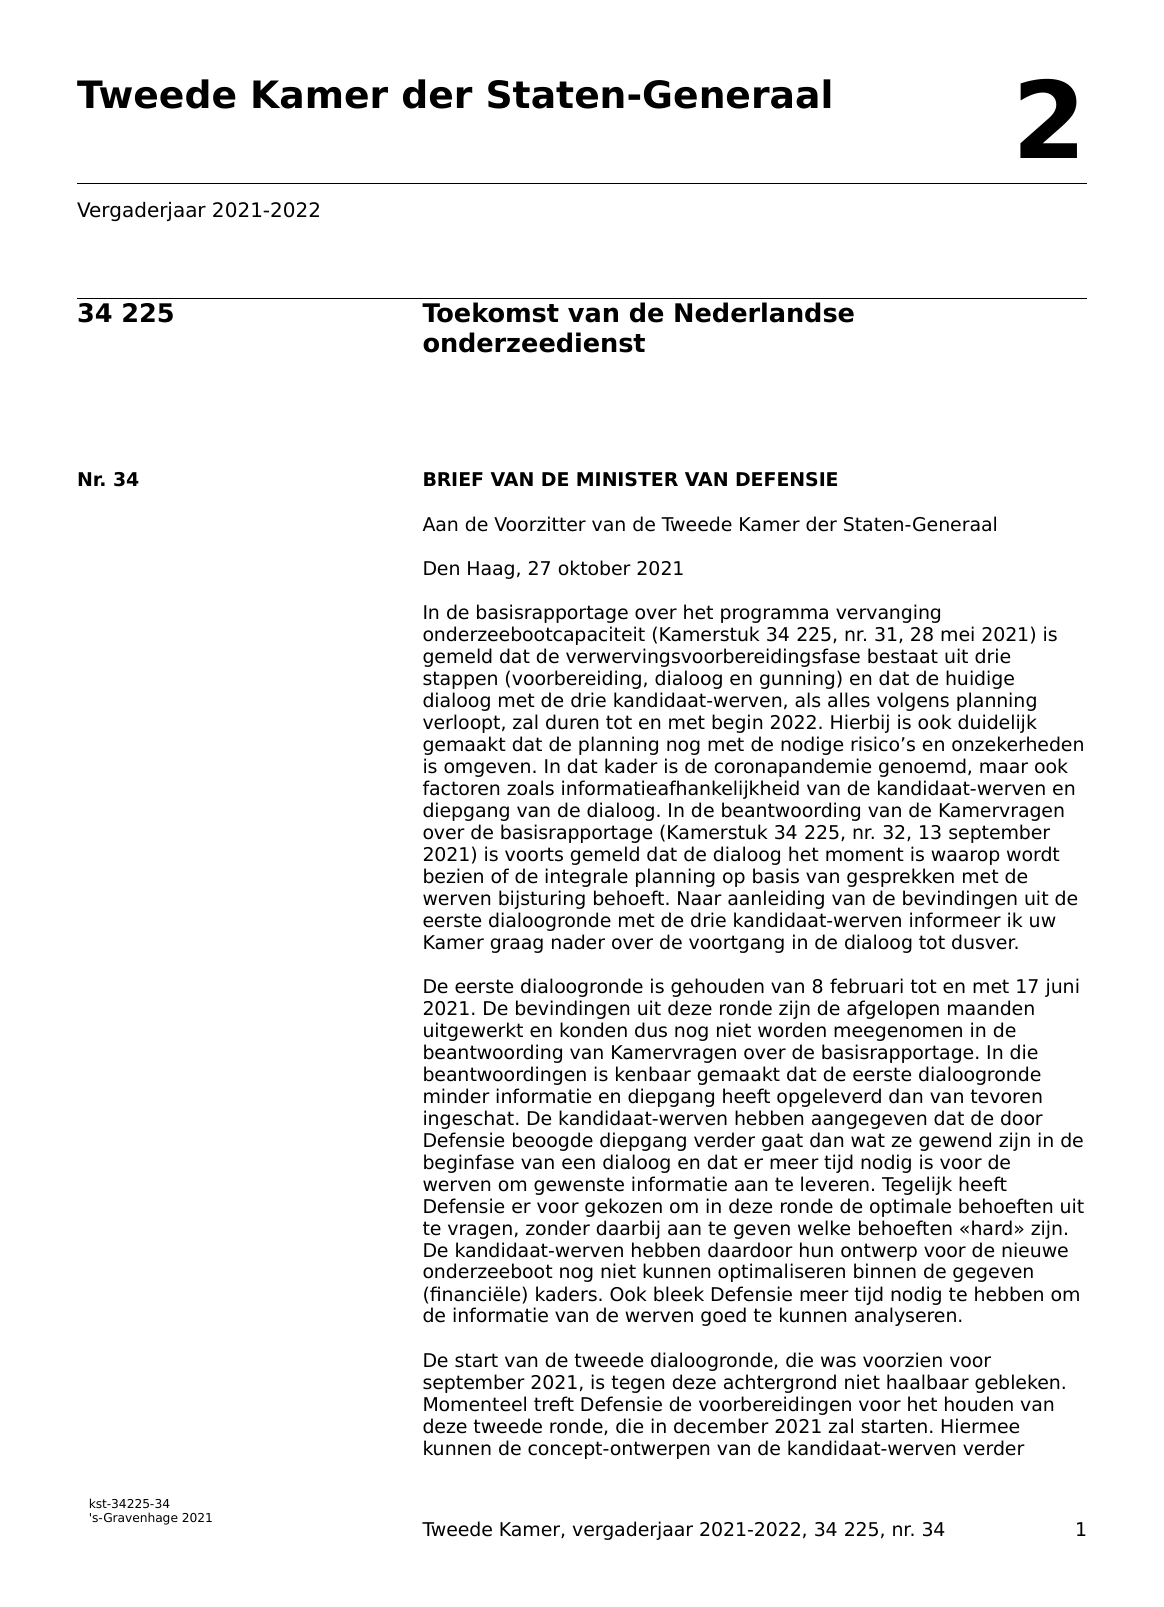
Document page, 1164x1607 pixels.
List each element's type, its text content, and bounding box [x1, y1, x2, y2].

text De start van de tweede dialoogronde, die was voorzien voor september 2021, is tegen deze achtergrond niet haalbaar gebleken. Momenteel treft Defensie de voorbereidingen voor het houden van deze tweede ronde, die in december 2021 zal starten. Hiermee kunnen de concept-ontwerpen van de kandidaat-werven verder [422, 1349, 1087, 1459]
subtitle Nr. 34 BRIEF VAN DE MINISTER VAN DEFENSIE [77, 469, 1087, 491]
table_header 2 [886, 59, 1087, 183]
text 's-Gravenhage 2021 [88, 1511, 323, 1525]
text kst-34225-34 [88, 1497, 323, 1511]
text Den Haag, 27 oktober 2021 [422, 558, 1087, 580]
text In de basisrapportage over het programma vervanging onderzeebootcapaciteit (Kamerstuk 34 225, nr. 31, 28 mei 2021) is gemeld dat de verwervingsvoorbereidingsfase bestaat uit drie stappen (voorbereiding, dialoog en gunning) en dat de huidige dialoog met de drie kandidaat-werven, als alles volgens planning verloopt, zal duren tot en met begin 2022. Hierbij is ook duidelijk gemaakt dat de planning nog met de nodige risico’s en onzekerheden is omgeven. In dat kader is de coronapandemie genoemd, maar ook factoren zoals informatieafhankelijkheid van de kandidaat-werven en diepgang van de dialoog. In de beantwoording van de Kamervragen over de basisrapportage (Kamerstuk 34 225, nr. 32, 13 september 2021) is voorts gemeld dat de dialoog het moment is waarop wordt bezien of de integrale planning op basis van gesprekken met de werven bijsturing behoeft. Naar aanleiding van de bevindingen uit de eerste dialoogronde met de drie kandidaat-werven informeer ik uw Kamer graag nader over de voortgang in de dialoog tot dusver. [422, 602, 1087, 953]
text Aan de Voorzitter van de Tweede Kamer der Staten-Generaal [422, 513, 1087, 536]
table_header Tweede Kamer der Staten-Generaal [77, 59, 886, 183]
subtitle 34 225 Toekomst van de Nederlandse onderzeedienst [77, 299, 1087, 358]
text De eerste dialoogronde is gehouden van 8 februari tot en met 17 juni 2021. De bevindingen uit deze ronde zijn de afgelopen maanden uitgewerkt en konden dus nog niet worden meegenomen in de beantwoording van Kamervragen over de basisrapportage. In die beantwoordingen is kenbaar gemaakt dat de eerste dialoogronde minder informatie en diepgang heeft opgeleverd dan van tevoren ingeschat. De kandidaat-werven hebben aangegeven dat de door Defensie beoogde diepgang verder gaat dan wat ze gewend zijn in de beginfase van een dialoog en dat er meer tijd nodig is voor de werven om gewenste informatie aan te leveren. Tegelijk heeft Defensie er voor gekozen om in deze ronde de optimale behoeften uit te vragen, zonder daarbij aan te geven welke behoeften «hard» zijn. De kandidaat-werven hebben daardoor hun ontwerp voor de nieuwe onderzeeboot nog niet kunnen optimaliseren binnen de gegeven (financiële) kaders. Ook bleek Defensie meer tijd nodig te hebben om de informatie van de werven goed te kunnen analyseren. [422, 976, 1087, 1327]
table_cell Vergaderjaar 2021-2022 [77, 184, 1087, 298]
